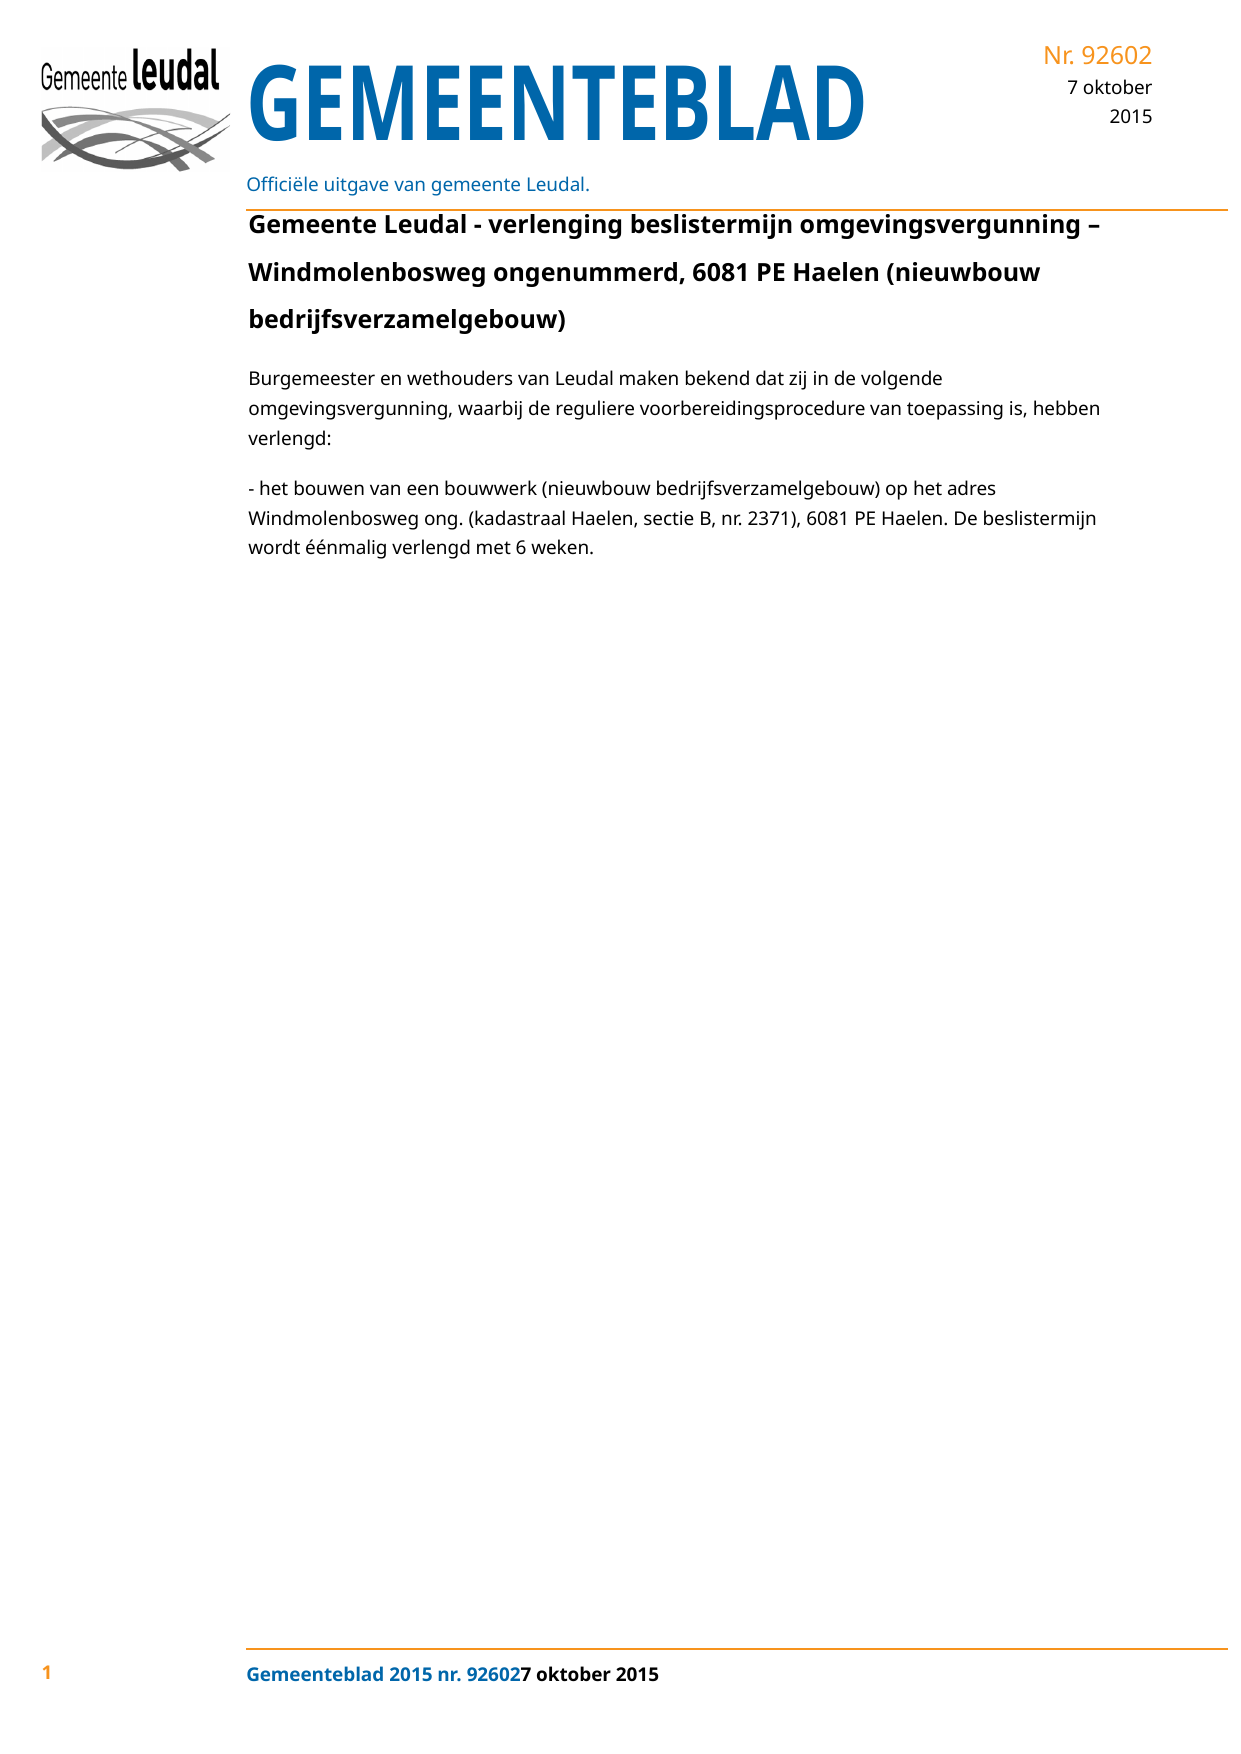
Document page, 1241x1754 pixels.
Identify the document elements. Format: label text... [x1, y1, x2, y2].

text - het bouwen van een bouwwerk (nieuwbouw bedrijfsverzamelgebouw) op het adres Windmolenbosweg ong. (kadastraal Haelen, sectie B, nr. 2371), 6081 PE Haelen. De beslistermijn wordt éénmalig verlengd met 6 weken. [248, 475, 1152, 560]
picture [41, 47, 231, 172]
text Gemeente Leudal - verlenging beslistermijn omgevingsvergunning – Windmolenbosweg ongenummerd, 6081 PE Haelen (nieuwbouw bedrijfsverzamelgebouw) [248, 211, 1152, 336]
text Burgemeester en wethouders van Leudal maken bekend dat zij in de volgende omgevingsvergunning, waarbij de reguliere voorbereidingsprocedure van toepassing is, hebben verlengd: [248, 366, 1152, 450]
